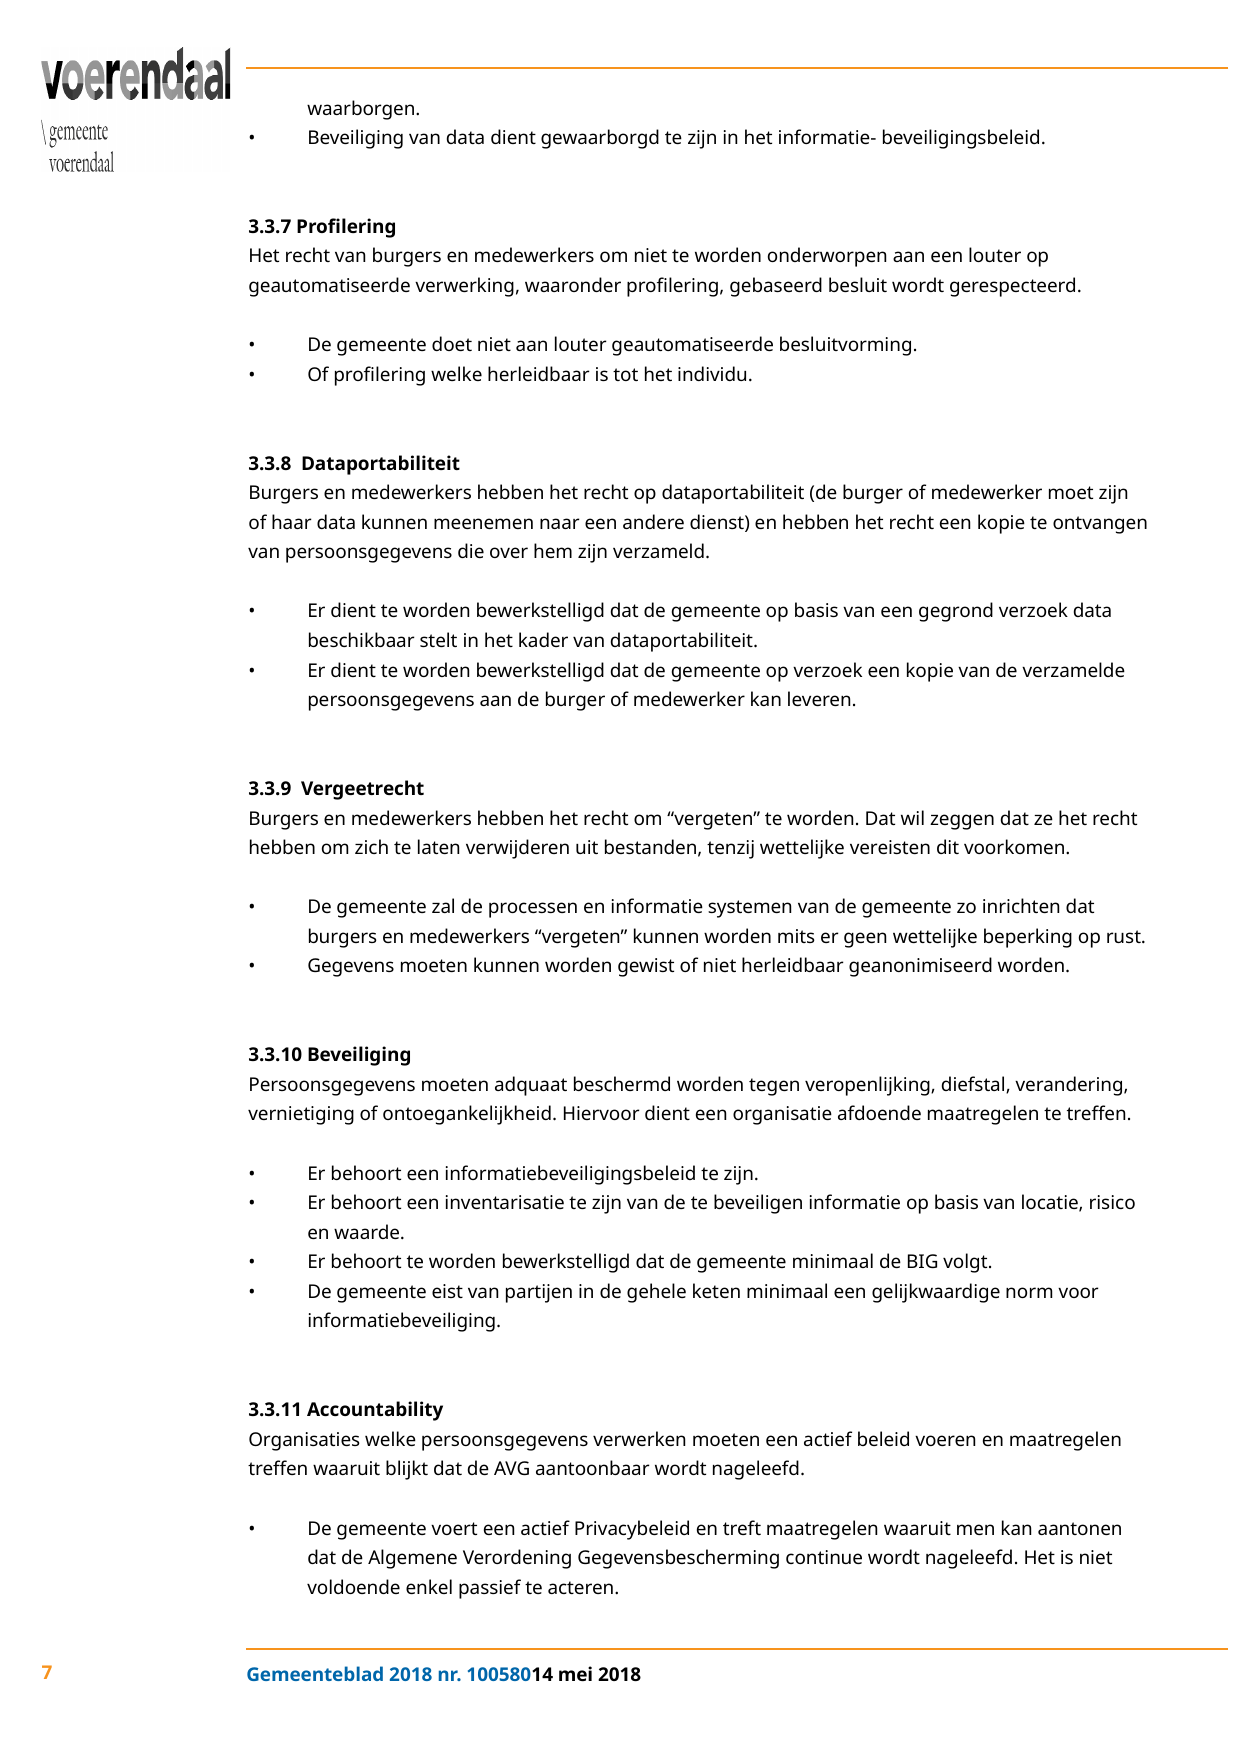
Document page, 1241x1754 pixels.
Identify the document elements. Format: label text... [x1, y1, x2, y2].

text 3.3.7 Profilering [248, 213, 1152, 239]
list Er behoort te worden bewerkstelligd dat de gemeente minimaal de BIG volgt. [248, 1248, 1152, 1274]
list Er behoort een inventarisatie te zijn van de te beveiligen informatie op basis van locatie, risico en waarde. [248, 1189, 1152, 1245]
list De gemeente eist van partijen in de gehele keten minimaal een gelijkwaardige norm voor informatiebeveiliging. [248, 1278, 1152, 1333]
list Of profilering welke herleidbaar is tot het individu. [248, 361, 1152, 387]
list De gemeente doet niet aan louter geautomatiseerde besluitvorming. [248, 331, 1152, 357]
text Organisaties welke persoonsgegevens verwerken moeten een actief beleid voeren en maatregelen treffen waaruit blijkt dat de AVG aantoonbaar wordt nageleefd. [248, 1426, 1152, 1481]
text 3.3.11 Accountability [248, 1396, 1152, 1422]
list Beveiliging van data dient gewaarborgd te zijn in het informatie- beveiligingsbeleid. [248, 124, 1152, 150]
text Het recht van burgers en medewerkers om niet te worden onderworpen aan een louter op geautomatiseerde verwerking, waaronder profilering, gebaseerd besluit wordt gerespecteerd. [248, 243, 1152, 298]
list Er behoort een informatiebeveiligingsbeleid te zijn. [248, 1160, 1152, 1186]
picture [41, 47, 231, 172]
text 3.3.8 Dataportabiliteit [248, 450, 1152, 476]
text Persoonsgegevens moeten adquaat beschermd worden tegen veropenlijking, diefstal, verandering, vernietiging of ontoegankelijkheid. Hiervoor dient een organisatie afdoende maatregelen te treffen. [248, 1071, 1152, 1126]
list Gegevens moeten kunnen worden gewist of niet herleidbaar geanonimiseerd worden. [248, 953, 1152, 978]
list Er dient te worden bewerkstelligd dat de gemeente op basis van een gegrond verzoek data beschikbaar stelt in het kader van dataportabiliteit. [248, 598, 1152, 653]
list waarborgen. [248, 95, 1152, 121]
text 3.3.10 Beveiliging [248, 1041, 1152, 1067]
text 3.3.9 Vergeetrecht [248, 775, 1152, 801]
list Er dient te worden bewerkstelligd dat de gemeente op verzoek een kopie van de verzamelde persoonsgegevens aan de burger of medewerker kan leveren. [248, 657, 1152, 712]
text Burgers en medewerkers hebben het recht op dataportabiliteit (de burger of medewerker moet zijn of haar data kunnen meenemen naar een andere dienst) en hebben het recht een kopie te ontvangen van persoonsgegevens die over hem zijn verzameld. [248, 479, 1152, 564]
text Burgers en medewerkers hebben het recht om “vergeten” te worden. Dat wil zeggen dat ze het recht hebben om zich te laten verwijderen uit bestanden, tenzij wettelijke vereisten dit voorkomen. [248, 805, 1152, 860]
list De gemeente voert een actief Privacybeleid en treft maatregelen waaruit men kan aantonen dat de Algemene Verordening Gegevensbescherming continue wordt nageleefd. Het is niet voldoende enkel passief te acteren. [248, 1515, 1152, 1600]
list De gemeente zal de processen en informatie systemen van de gemeente zo inrichten dat burgers en medewerkers “vergeten” kunnen worden mits er geen wettelijke beperking op rust. [248, 893, 1152, 949]
